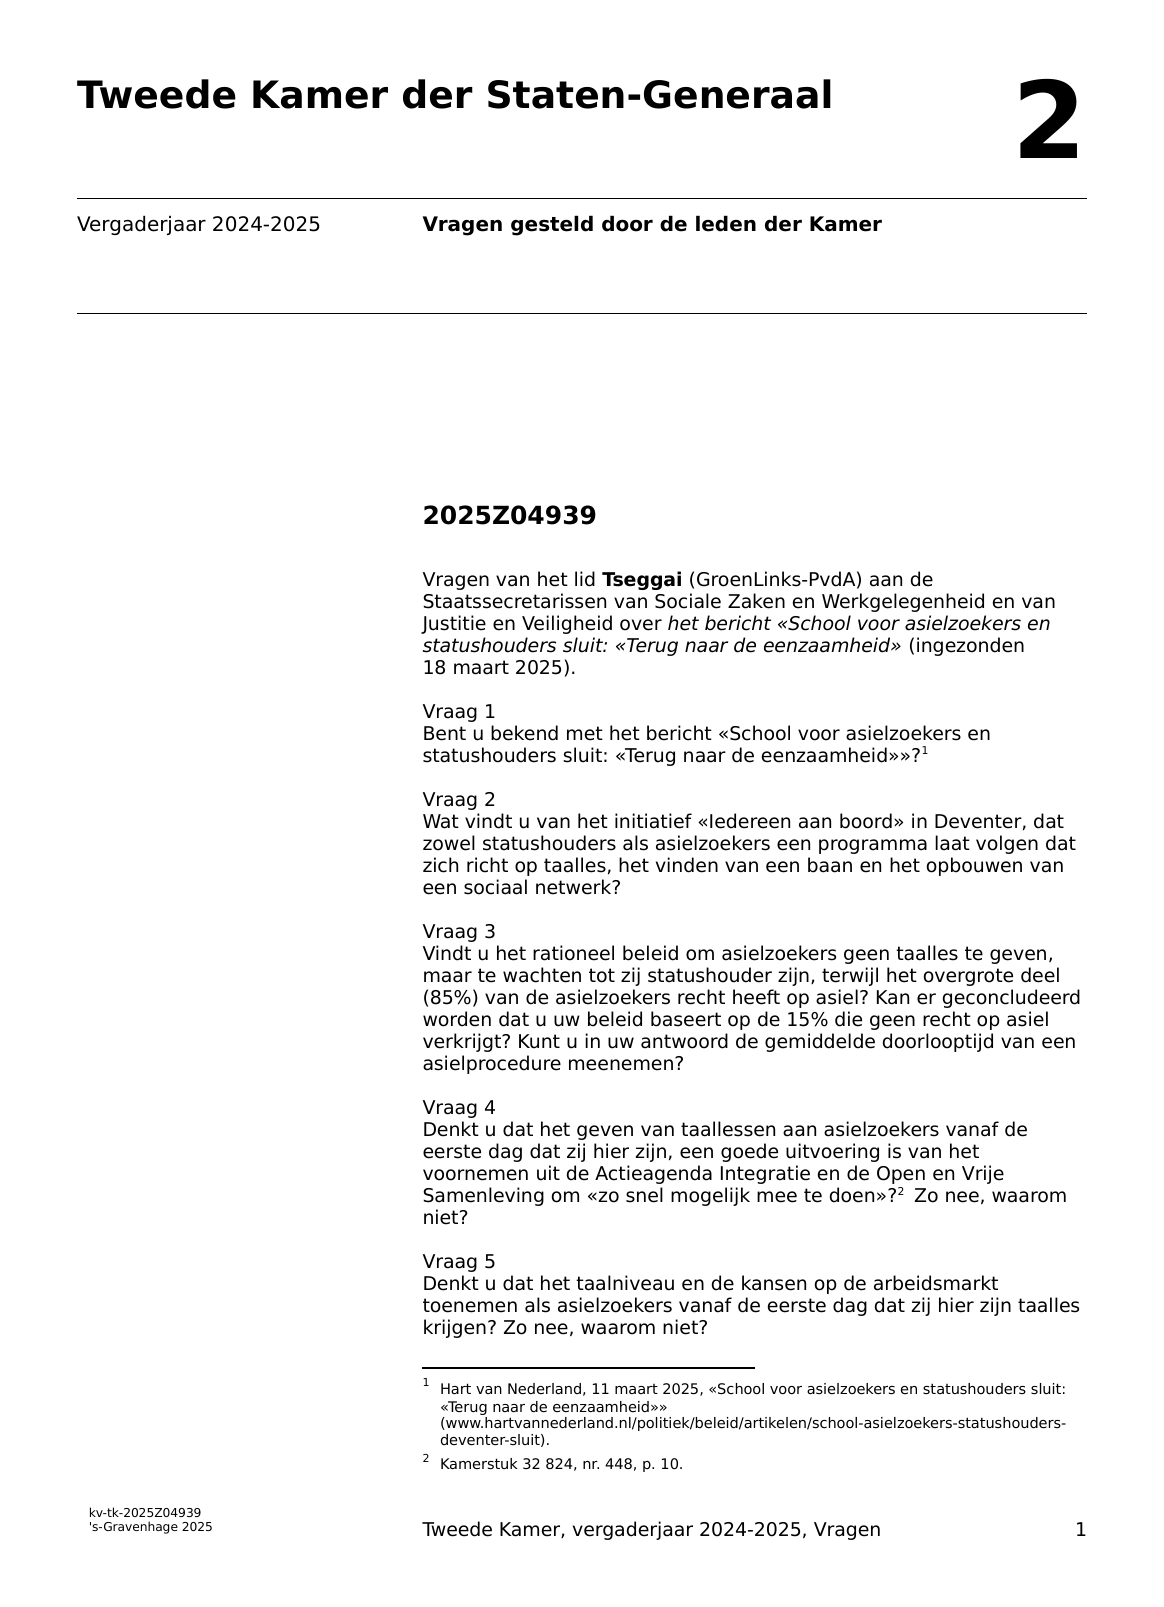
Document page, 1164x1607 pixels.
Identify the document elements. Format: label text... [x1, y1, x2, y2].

table_header 2 [886, 59, 1087, 198]
text 2025Z04939 [422, 501, 1087, 531]
text Vraag 2 [422, 789, 1087, 811]
text Denkt u dat het geven van taallessen aan asielzoekers vanaf de eerste dag dat zij hier zijn, een goede uitvoering is van het voornemen uit de Actieagenda Integratie en de Open en Vrije Samenleving om «zo snel mogelijk mee te doen»? Zo nee, waarom niet? [422, 1119, 1087, 1229]
text kv-tk-2025Z04939 [88, 1506, 323, 1520]
text Vraag 3 [422, 921, 1087, 943]
text Denkt u dat het taalniveau en de kansen op de arbeidsmarkt toenemen als asielzoekers vanaf de eerste dag dat zij hier zijn taalles krijgen? Zo nee, waarom niet? [422, 1273, 1087, 1339]
text Vraag 1 [422, 701, 1087, 723]
text Vindt u het rationeel beleid om asielzoekers geen taalles te geven, maar te wachten tot zij statushouder zijn, terwijl het overgrote deel (85%) van de asielzoekers recht heeft op asiel? Kan er geconcludeerd worden dat u uw beleid baseert op de 15% die geen recht op asiel verkrijgt? Kunt u in uw antwoord de gemiddelde doorlooptijd van een asielprocedure meenemen? [422, 943, 1087, 1075]
text Kamerstuk 32 824, nr. 448, p. 10. [422, 1452, 1087, 1474]
table_header Tweede Kamer der Staten-Generaal [77, 59, 886, 198]
text Bent u bekend met het bericht «School voor asielzoekers en statushouders sluit: «Terug naar de eenzaamheid»»? [422, 723, 1087, 767]
text 's-Gravenhage 2025 [88, 1520, 323, 1534]
table_cell Vergaderjaar 2024-2025 [77, 199, 422, 313]
text Wat vindt u van het initiatief «Iedereen aan boord» in Deventer, dat zowel statushouders als asielzoekers een programma laat volgen dat zich richt op taalles, het vinden van een baan en het opbouwen van een sociaal netwerk? [422, 811, 1087, 899]
table_cell Vragen gesteld door de leden der Kamer [422, 199, 1087, 313]
text Vraag 4 [422, 1097, 1087, 1119]
text Vraag 5 [422, 1251, 1087, 1273]
text Vragen van het lid Tseggai (GroenLinks-PvdA) aan de Staatssecretarissen van Sociale Zaken en Werkgelegenheid en van Justitie en Veiligheid over het bericht «School voor asielzoekers en statushouders sluit: «Terug naar de eenzaamheid» (ingezonden 18 maart 2025). [422, 569, 1087, 679]
text Hart van Nederland, 11 maart 2025, «School voor asielzoekers en statushouders sluit: «Terug naar de eenzaamheid»» (www.hartvannederland.nl/politiek/beleid/artikelen/school-asielzoekers-statushouders-deventer-sluit). [422, 1377, 1087, 1449]
